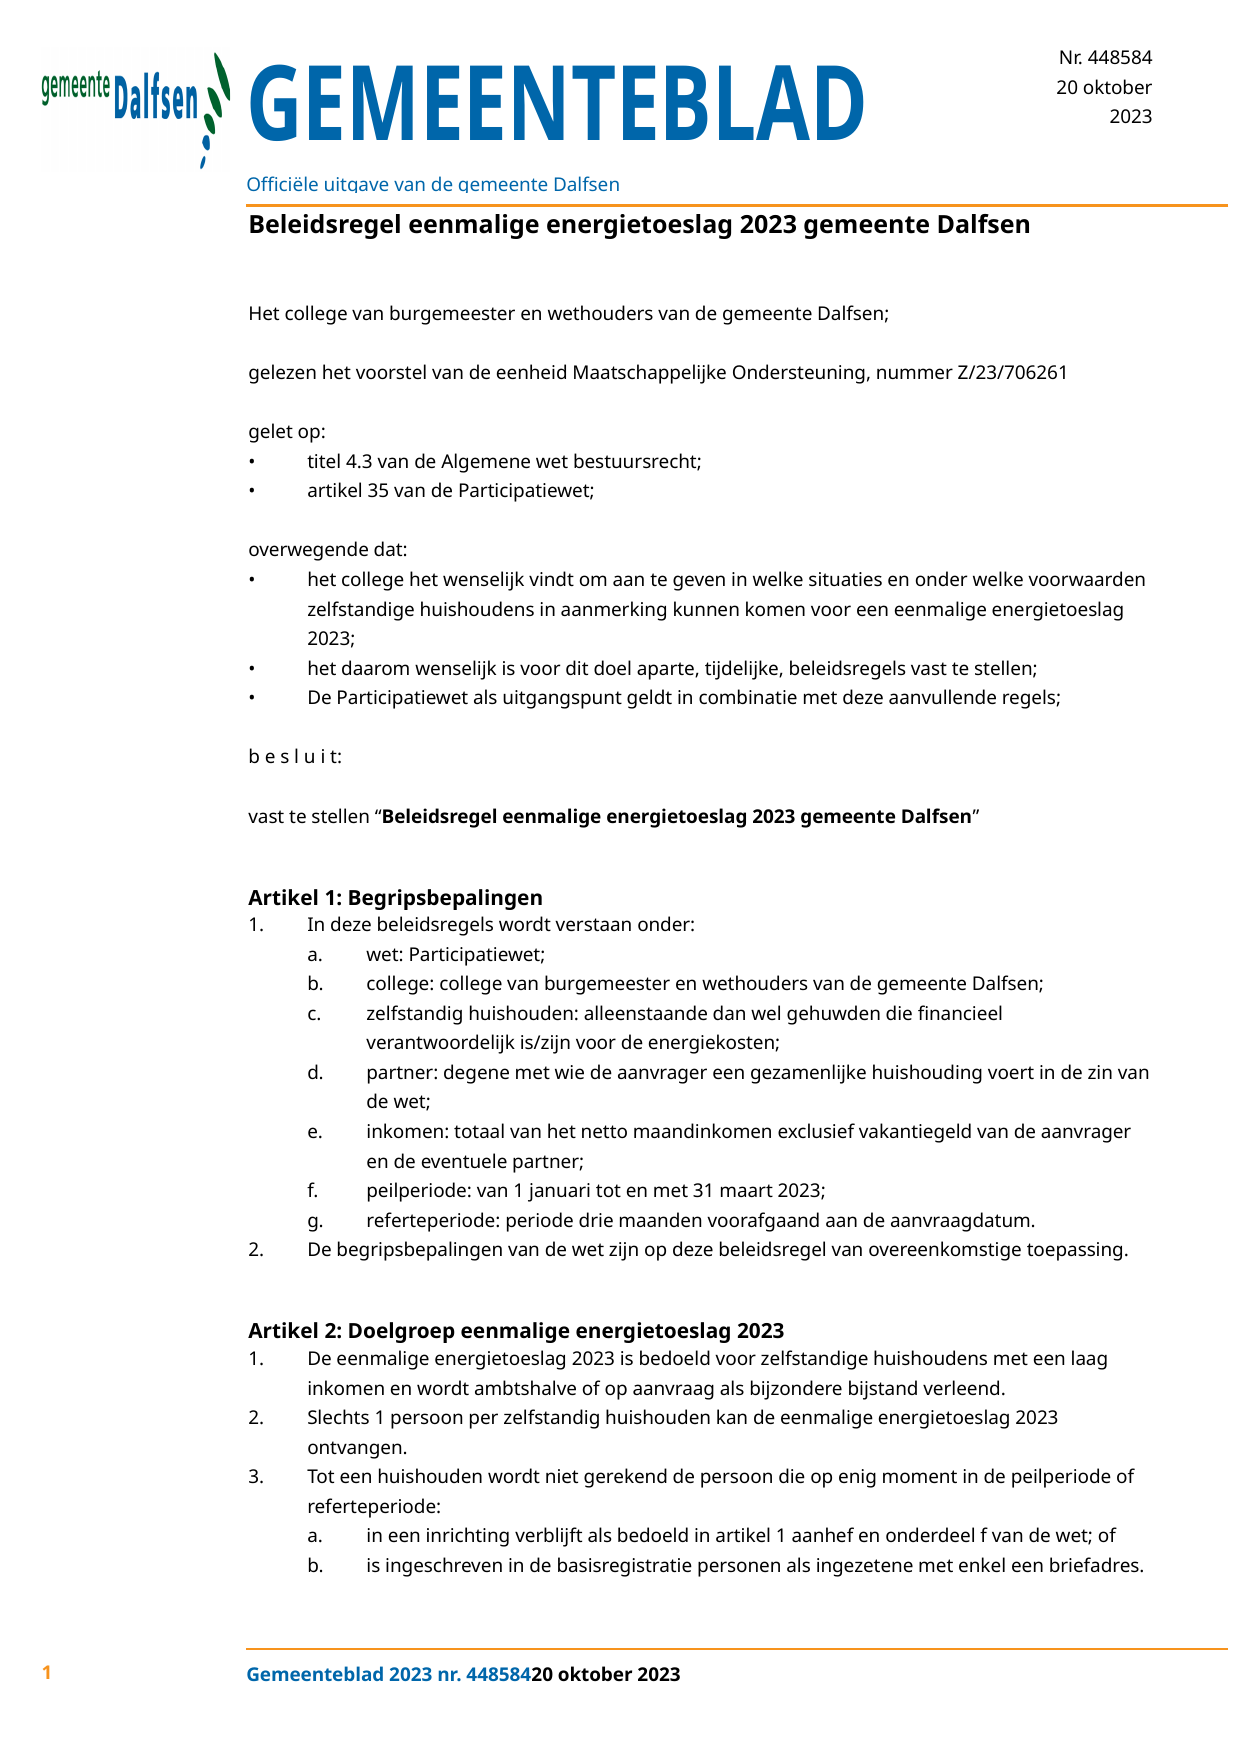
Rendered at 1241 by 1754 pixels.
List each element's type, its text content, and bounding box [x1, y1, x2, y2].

list peilperiode: van 1 januari tot en met 31 maart 2023; [307, 1177, 1152, 1203]
list is ingeschreven in de basisregistratie personen als ingezetene met enkel een briefadres. [307, 1552, 1152, 1578]
list partner: degene met wie de aanvrager een gezamenlijke huishouding voert in de zin van de wet; [307, 1059, 1152, 1114]
text Beleidsregel eenmalige energietoeslag 2023 gemeente Dalfsen [248, 207, 1152, 241]
list college: college van burgemeester en wethouders van de gemeente Dalfsen; [307, 970, 1152, 996]
text gelezen het voorstel van de eenheid Maatschappelijke Ondersteuning, nummer Z/23/706261 [248, 359, 1152, 385]
list het college het wenselijk vindt om aan te geven in welke situaties en onder welke voorwaarden zelfstandige huishoudens in aanmerking kunnen komen voor een eenmalige energietoeslag 2023; [248, 566, 1152, 651]
list referteperiode: periode drie maanden voorafgaand aan de aanvraagdatum. [307, 1207, 1152, 1233]
list De begripsbepalingen van de wet zijn op deze beleidsregel van overeenkomstige toepassing. [248, 1237, 1152, 1262]
list inkomen: totaal van het netto maandinkomen exclusief vakantiegeld van de aanvrager en de eventuele partner; [307, 1118, 1152, 1174]
text gelet op: [248, 418, 1152, 444]
picture [41, 47, 231, 172]
list artikel 35 van de Participatiewet; [248, 477, 1152, 503]
text Artikel 1: Begripsbepalingen [248, 883, 1152, 911]
list titel 4.3 van de Algemene wet bestuursrecht; [248, 448, 1152, 473]
list zelfstandig huishouden: alleenstaande dan wel gehuwden die financieel verantwoordelijk is/zijn voor de energiekosten; [307, 1000, 1152, 1055]
text Het college van burgemeester en wethouders van de gemeente Dalfsen; [248, 300, 1152, 326]
text b e s l u i t: [248, 744, 1152, 769]
list het daarom wenselijk is voor dit doel aparte, tijdelijke, beleidsregels vast te stellen; [248, 655, 1152, 681]
text Artikel 2: Doelgroep eenmalige energietoeslag 2023 [248, 1317, 1152, 1345]
list Slechts 1 persoon per zelfstandig huishouden kan de eenmalige energietoeslag 2023 ontvangen. [248, 1404, 1152, 1459]
list Tot een huishouden wordt niet gerekend de persoon die op enig moment in de peilperiode of referteperiode: [248, 1463, 1152, 1519]
list In deze beleidsregels wordt verstaan onder: [248, 911, 1152, 937]
text vast te stellen “Beleidsregel eenmalige energietoeslag 2023 gemeente Dalfsen” [248, 803, 1152, 828]
list in een inrichting verblijft als bedoeld in artikel 1 aanhef en onderdeel f van de wet; of [307, 1523, 1152, 1548]
list wet: Participatiewet; [307, 941, 1152, 967]
list De eenmalige energietoeslag 2023 is bedoeld voor zelfstandige huishoudens met een laag inkomen en wordt ambtshalve of op aanvraag als bijzondere bijstand verleend. [248, 1345, 1152, 1400]
text overwegende dat: [248, 537, 1152, 562]
list De Participatiewet als uitgangspunt geldt in combinatie met deze aanvullende regels; [248, 684, 1152, 710]
